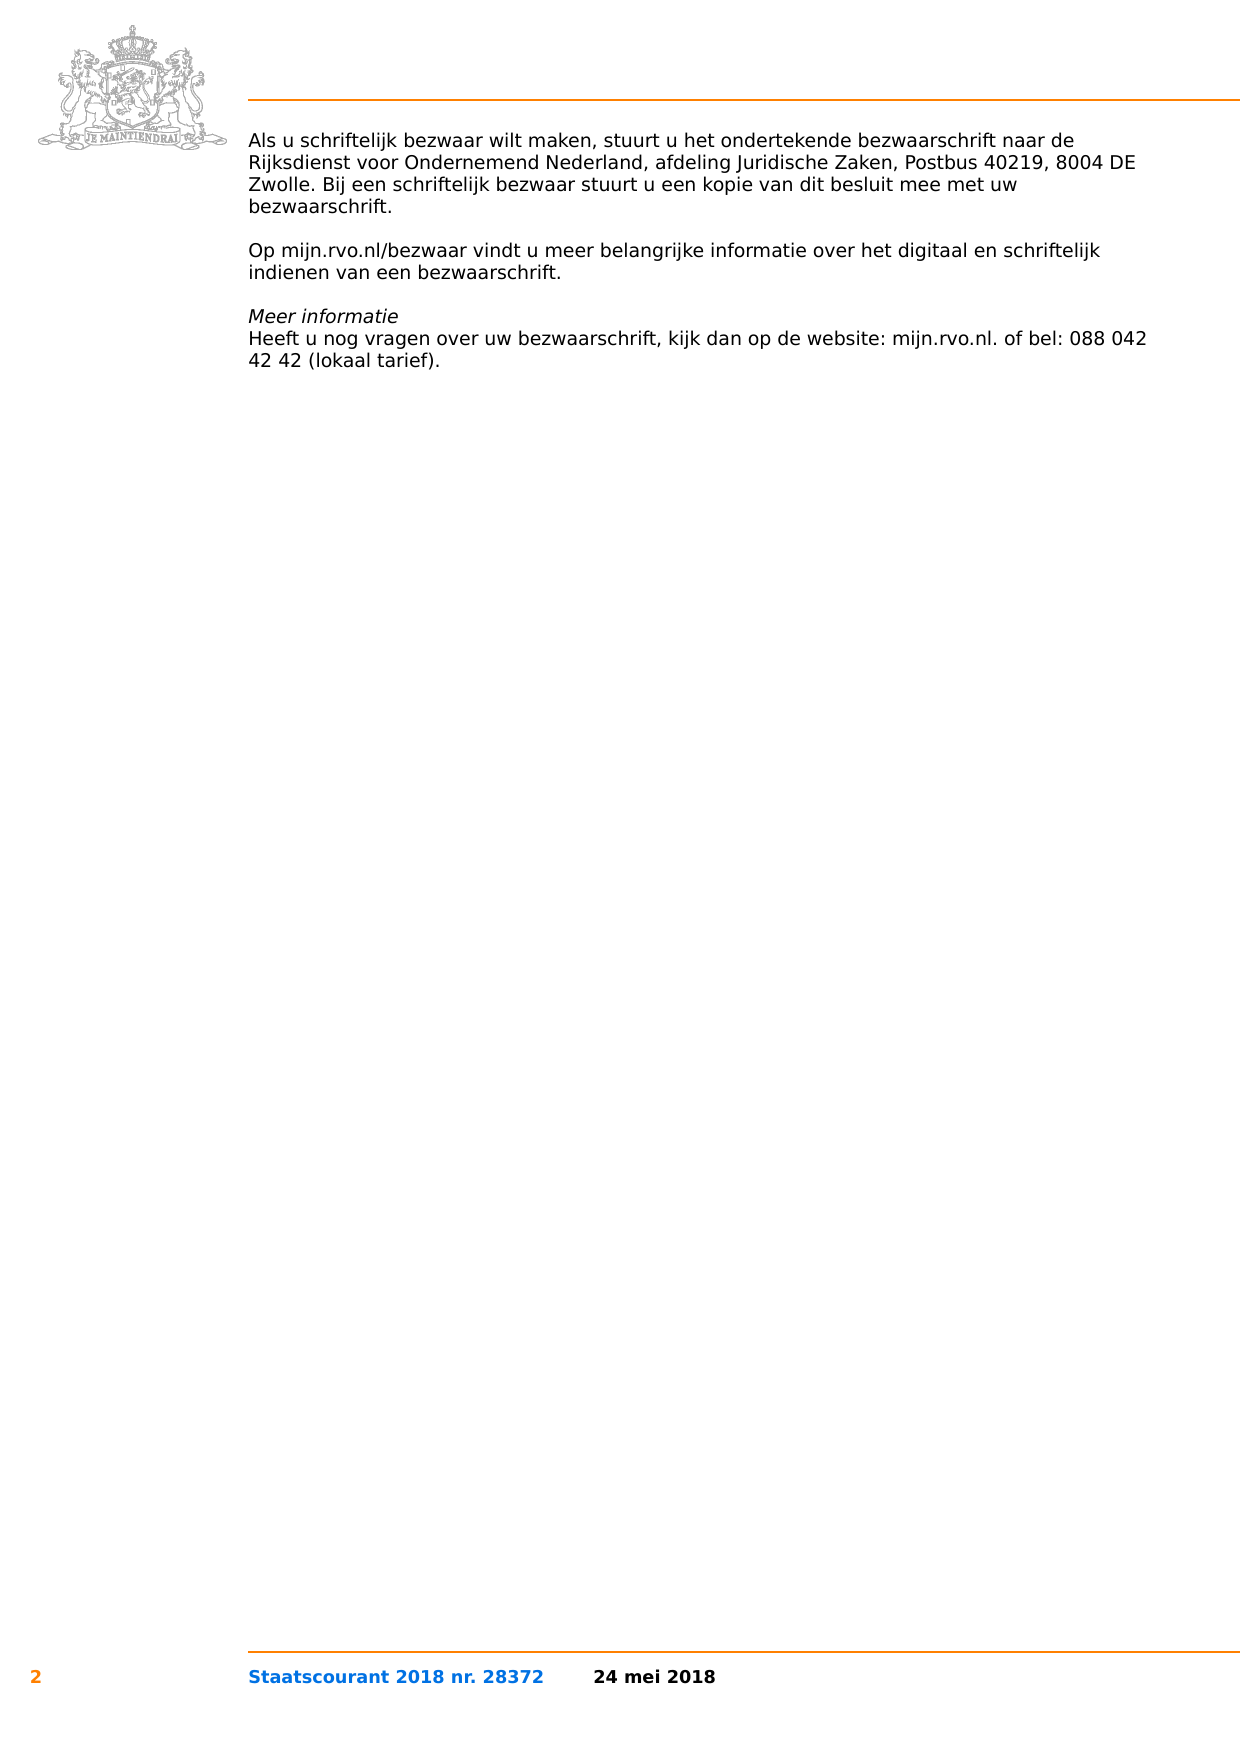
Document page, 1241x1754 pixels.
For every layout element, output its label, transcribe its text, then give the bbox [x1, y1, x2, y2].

picture [38, 25, 227, 150]
text Heeft u nog vragen over uw bezwaarschrift, kijk dan op de website: mijn.rvo.nl. of bel: 088 042 42 42 (lokaal tarief). [248, 327, 1163, 371]
text Meer informatie [248, 306, 1163, 327]
text Op mijn.rvo.nl/bezwaar vindt u meer belangrijke informatie over het digitaal en schriftelijk indienen van een bezwaarschrift. [248, 240, 1163, 284]
text Als u schriftelijk bezwaar wilt maken, stuurt u het ondertekende bezwaarschrift naar de Rijksdienst voor Ondernemend Nederland, afdeling Juridische Zaken, Postbus 40219, 8004 DE Zwolle. Bij een schriftelijk bezwaar stuurt u een kopie van dit besluit mee met uw bezwaarschrift. [248, 130, 1163, 218]
